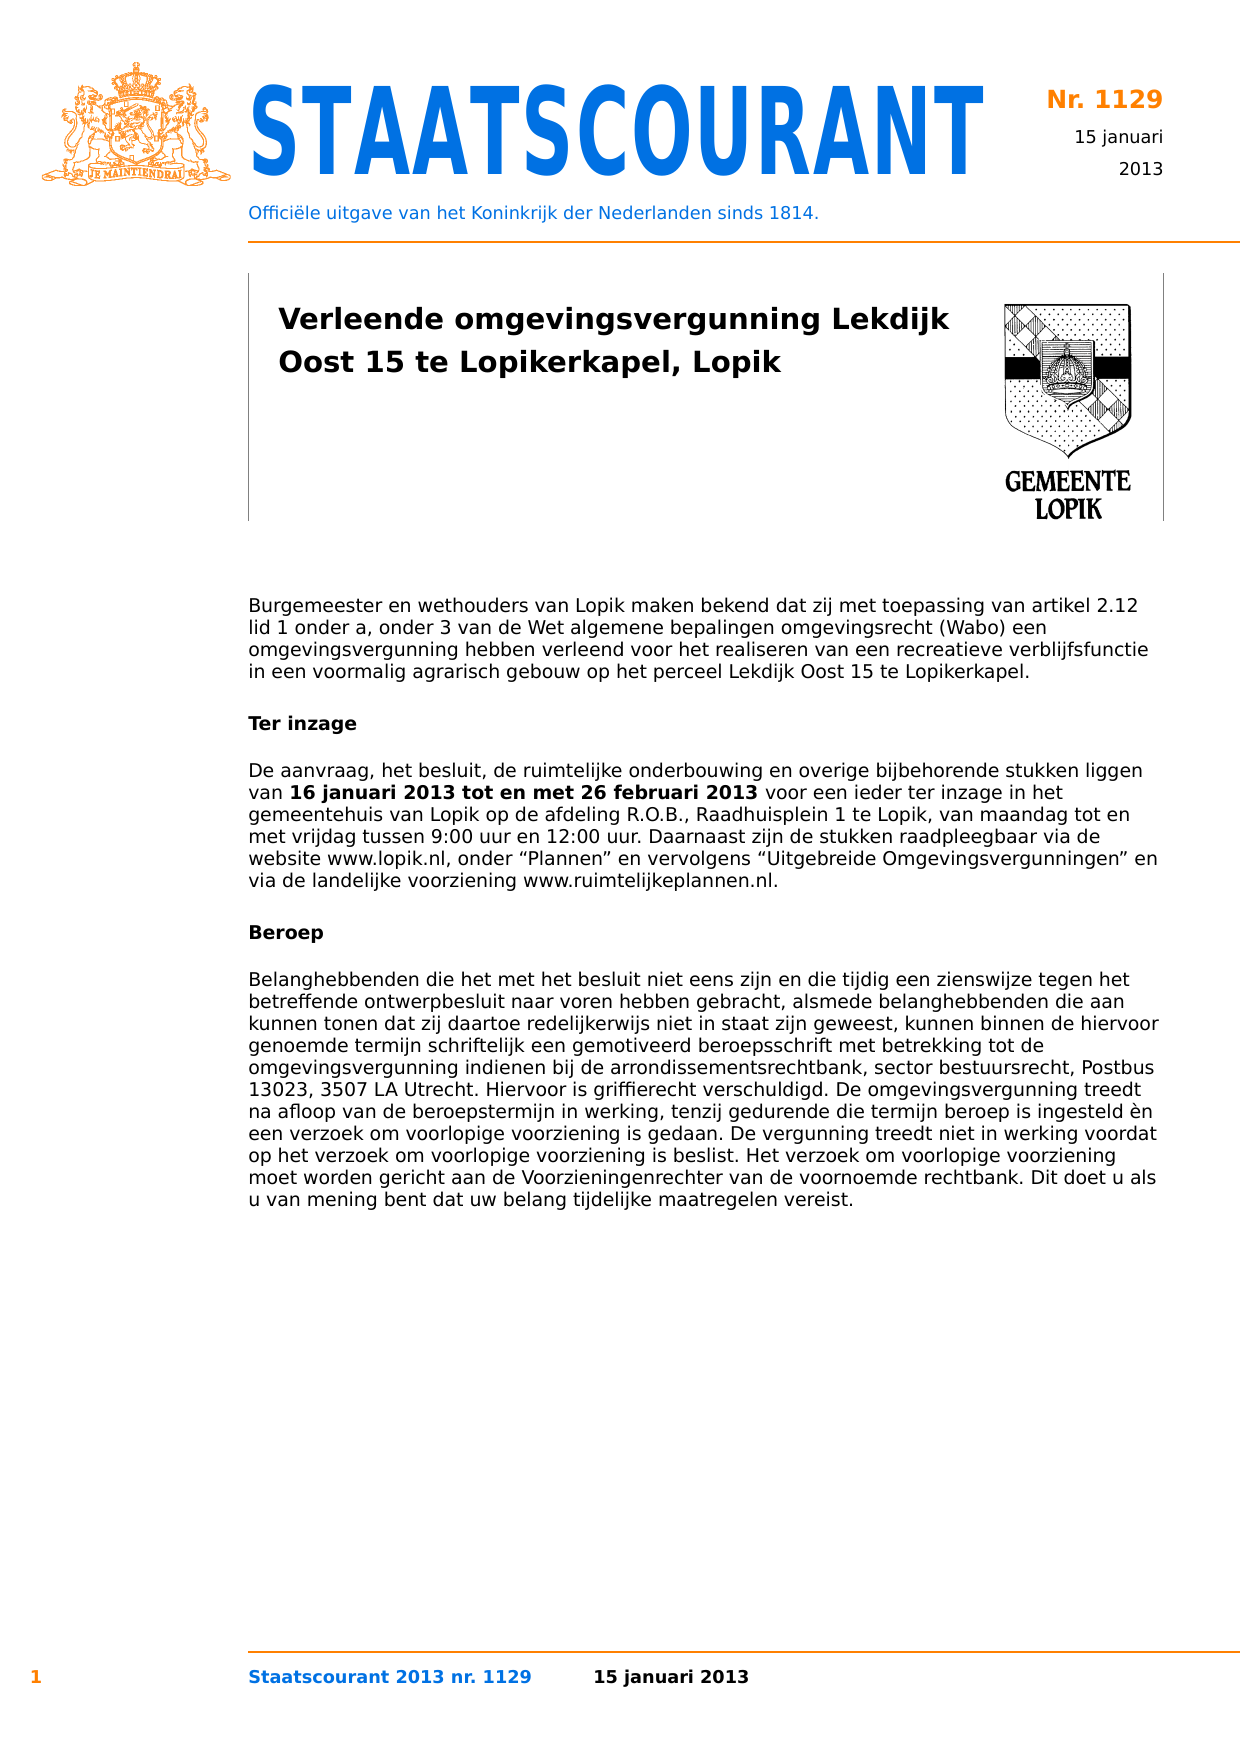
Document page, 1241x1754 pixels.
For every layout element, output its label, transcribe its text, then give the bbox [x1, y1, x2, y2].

picture [41, 62, 231, 186]
picture [1003, 302, 1134, 521]
text De aanvraag, het besluit, de ruimtelijke onderbouwing en overige bijbehorende stukken liggen van 16 januari 2013 tot en met 26 februari 2013 voor een ieder ter inzage in het gemeentehuis van Lopik op de afdeling R.O.B., Raadhuisplein 1 te Lopik, van maandag tot en met vrijdag tussen 9:00 uur en 12:00 uur. Daarnaast zijn de stukken raadpleegbaar via de website www.lopik.nl, onder “Plannen” en vervolgens “Uitgebreide Omgevingsvergunningen” en via de landelijke voorziening www.ruimtelijkeplannen.nl. [248, 760, 1163, 892]
text Burgemeester en wethouders van Lopik maken bekend dat zij met toepassing van artikel 2.12 lid 1 onder a, onder 3 van de Wet algemene bepalingen omgevingsrecht (Wabo) een omgevingsvergunning hebben verleend voor het realiseren van een recreatieve verblijfsfunctie in een voormalig agrarisch gebouw op het perceel Lekdijk Oost 15 te Lopikerkapel. [248, 595, 1163, 683]
table_header [25, 62, 248, 241]
subtitle Ter inzage [248, 713, 1163, 735]
table_cell 2013 [998, 153, 1240, 203]
subtitle Verleende omgevingsvergunning Lekdijk Oost 15 te Lopikerkapel, Lopik [249, 273, 1163, 521]
table_cell 15 januari [998, 121, 1240, 153]
table_header STAATSCOURANT [248, 62, 998, 203]
subtitle Beroep [248, 922, 1163, 944]
table_header Nr. 1129 [998, 62, 1240, 121]
table_cell Officiële uitgave van het Koninkrijk der Nederlanden sinds 1814. [248, 203, 1240, 241]
text Belanghebbenden die het met het besluit niet eens zijn en die tijdig een zienswijze tegen het betreffende ontwerpbesluit naar voren hebben gebracht, alsmede belanghebbenden die aan kunnen tonen dat zij daartoe redelijkerwijs niet in staat zijn geweest, kunnen binnen de hiervoor genoemde termijn schriftelijk een gemotiveerd beroepsschrift met betrekking tot de omgevingsvergunning indienen bij de arrondissementsrechtbank, sector bestuursrecht, Postbus 13023, 3507 LA Utrecht. Hiervoor is griffierecht verschuldigd. De omgevingsvergunning treedt na afloop van de beroepstermijn in werking, tenzij gedurende die termijn beroep is ingesteld èn een verzoek om voorlopige voorziening is gedaan. De vergunning treedt niet in werking voordat op het verzoek om voorlopige voorziening is beslist. Het verzoek om voorlopige voorziening moet worden gericht aan de Voorzieningenrechter van de voornoemde rechtbank. Dit doet u als u van mening bent dat uw belang tijdelijke maatregelen vereist. [248, 969, 1163, 1211]
